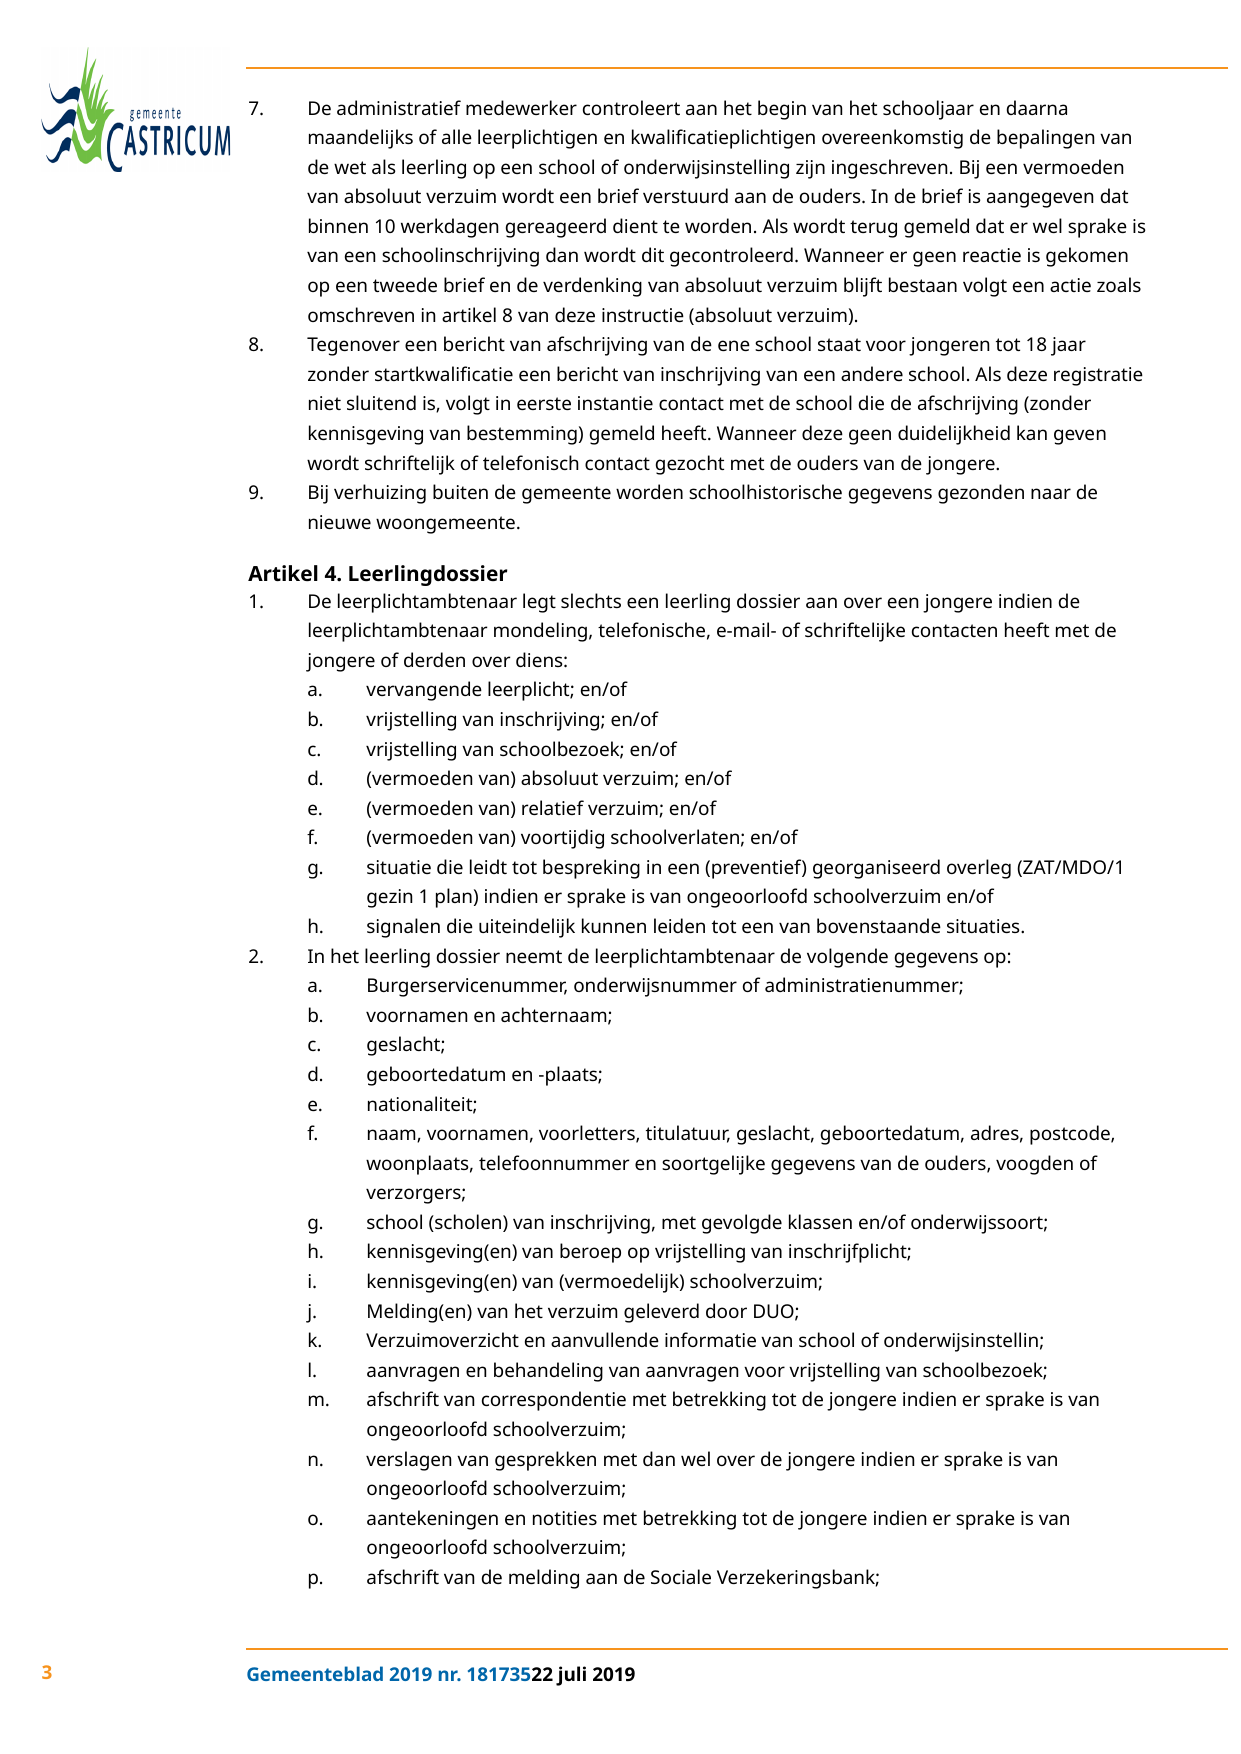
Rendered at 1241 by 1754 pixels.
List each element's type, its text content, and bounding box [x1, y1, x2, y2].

list Verzuimoverzicht en aanvullende informatie van school of onderwijsinstellin; [307, 1327, 1152, 1353]
list De administratief medewerker controleert aan het begin van het schooljaar en daarna maandelijks of alle leerplichtigen en kwalificatieplichtigen overeenkomstig de bepalingen van de wet als leerling op een school of onderwijsinstelling zijn ingeschreven. Bij een vermoeden van absoluut verzuim wordt een brief verstuurd aan de ouders. In de brief is aangegeven dat binnen 10 werkdagen gereageerd dient te worden. Als wordt terug gemeld dat er wel sprake is van een schoolinschrijving dan wordt dit gecontroleerd. Wanneer er geen reactie is gekomen op een tweede brief en de verdenking van absoluut verzuim blijft bestaan volgt een actie zoals omschreven in artikel 8 van deze instructie (absoluut verzuim). [248, 95, 1152, 328]
list aanvragen en behandeling van aanvragen voor vrijstelling van schoolbezoek; [307, 1357, 1152, 1383]
list Bij verhuizing buiten de gemeente worden schoolhistorische gegevens gezonden naar de nieuwe woongemeente. [248, 479, 1152, 535]
list aantekeningen en notities met betrekking tot de jongere indien er sprake is van ongeoorloofd schoolverzuim; [307, 1505, 1152, 1560]
list vrijstelling van inschrijving; en/of [307, 706, 1152, 732]
list De leerplichtambtenaar legt slechts een leerling dossier aan over een jongere indien de leerplichtambtenaar mondeling, telefonische, e-mail- of schriftelijke contacten heeft met de jongere of derden over diens: [248, 588, 1152, 673]
text Artikel 4. Leerlingdossier [248, 559, 1152, 588]
list nationaliteit; [307, 1091, 1152, 1116]
list Tegenover een bericht van afschrijving van de ene school staat voor jongeren tot 18 jaar zonder startkwalificatie een bericht van inschrijving van een andere school. Als deze registratie niet sluitend is, volgt in eerste instantie contact met de school die de afschrijving (zonder kennisgeving van bestemming) gemeld heeft. Wanneer deze geen duidelijkheid kan geven wordt schriftelijk of telefonisch contact gezocht met de ouders van de jongere. [248, 331, 1152, 476]
list In het leerling dossier neemt de leerplichtambtenaar de volgende gegevens op: [248, 943, 1152, 968]
list verslagen van gesprekken met dan wel over de jongere indien er sprake is van ongeoorloofd schoolverzuim; [307, 1446, 1152, 1501]
list geslacht; [307, 1032, 1152, 1057]
list (vermoeden van) absoluut verzuim; en/of [307, 765, 1152, 791]
list voornamen en achternaam; [307, 1002, 1152, 1028]
picture [41, 47, 231, 172]
list (vermoeden van) relatief verzuim; en/of [307, 795, 1152, 821]
list situatie die leidt tot bespreking in een (preventief) georganiseerd overleg (ZAT/MDO/1 gezin 1 plan) indien er sprake is van ongeoorloofd schoolverzuim en/of [307, 854, 1152, 909]
list kennisgeving(en) van beroep op vrijstelling van inschrijfplicht; [307, 1239, 1152, 1264]
list signalen die uiteindelijk kunnen leiden tot een van bovenstaande situaties. [307, 913, 1152, 939]
list school (scholen) van inschrijving, met gevolgde klassen en/of onderwijssoort; [307, 1209, 1152, 1235]
list afschrift van de melding aan de Sociale Verzekeringsbank; [307, 1564, 1152, 1590]
list Burgerservicenummer, onderwijsnummer of administratienummer; [307, 972, 1152, 998]
list kennisgeving(en) van (vermoedelijk) schoolverzuim; [307, 1268, 1152, 1294]
list naam, voornamen, voorletters, titulatuur, geslacht, geboortedatum, adres, postcode, woonplaats, telefoonnummer en soortgelijke gegevens van de ouders, voogden of verzorgers; [307, 1120, 1152, 1205]
list Melding(en) van het verzuim geleverd door DUO; [307, 1298, 1152, 1323]
list afschrift van correspondentie met betrekking tot de jongere indien er sprake is van ongeoorloofd schoolverzuim; [307, 1387, 1152, 1442]
list vervangende leerplicht; en/of [307, 677, 1152, 702]
list vrijstelling van schoolbezoek; en/of [307, 736, 1152, 761]
list (vermoeden van) voortijdig schoolverlaten; en/of [307, 824, 1152, 850]
list geboortedatum en -plaats; [307, 1061, 1152, 1087]
